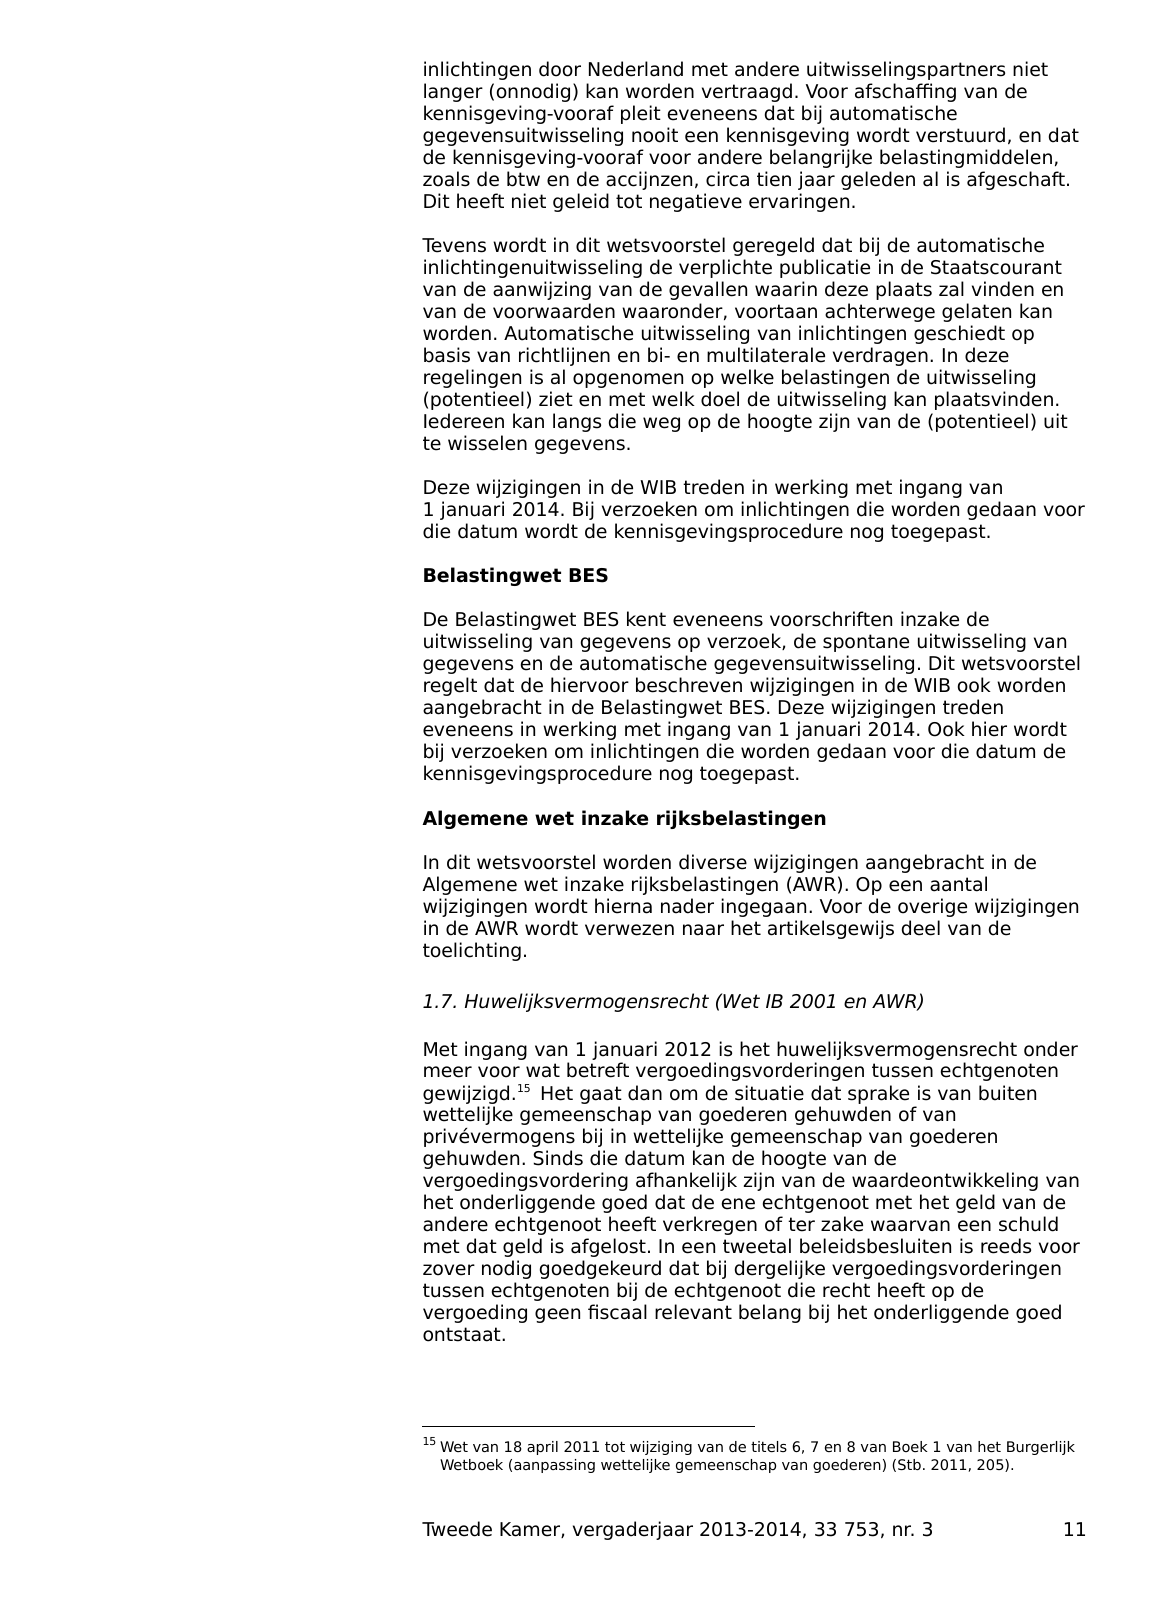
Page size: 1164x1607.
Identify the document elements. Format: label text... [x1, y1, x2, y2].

text Tevens wordt in dit wetsvoorstel geregeld dat bij de automatische inlichtingenuitwisseling de verplichte publicatie in de Staatscourant van de aanwijzing van de gevallen waarin deze plaats zal vinden en van de voorwaarden waaronder, voortaan achterwege gelaten kan worden. Automatische uitwisseling van inlichtingen geschiedt op basis van richtlijnen en bi- en multilaterale verdragen. In deze regelingen is al opgenomen op welke belastingen de uitwisseling (potentieel) ziet en met welk doel de uitwisseling kan plaatsvinden. Iedereen kan langs die weg op de hoogte zijn van de (potentieel) uit te wisselen gegevens. [422, 235, 1087, 455]
subtitle Algemene wet inzake rijksbelastingen [422, 807, 1087, 829]
text Wet van 18 april 2011 tot wijziging van de titels 6, 7 en 8 van Boek 1 van het Burgerlijk Wetboek (aanpassing wettelijke gemeenschap van goederen) (Stb. 2011, 205). [422, 1435, 1087, 1474]
text Met ingang van 1 januari 2012 is het huwelijksvermogensrecht onder meer voor wat betreft vergoedingsvorderingen tussen echtgenoten gewijzigd. Het gaat dan om de situatie dat sprake is van buiten wettelijke gemeenschap van goederen gehuwden of van privévermogens bij in wettelijke gemeenschap van goederen gehuwden. Sinds die datum kan de hoogte van de vergoedingsvordering afhankelijk zijn van de waardeontwikkeling van het onderliggende goed dat de ene echtgenoot met het geld van de andere echtgenoot heeft verkregen of ter zake waarvan een schuld met dat geld is afgelost. In een tweetal beleidsbesluiten is reeds voor zover nodig goedgekeurd dat bij dergelijke vergoedingsvorderingen tussen echtgenoten bij de echtgenoot die recht heeft op de vergoeding geen fiscaal relevant belang bij het onderliggende goed ontstaat. [422, 1038, 1087, 1346]
text In dit wetsvoorstel worden diverse wijzigingen aangebracht in de Algemene wet inzake rijksbelastingen (AWR). Op een aantal wijzigingen wordt hierna nader ingegaan. Voor de overige wijzigingen in de AWR wordt verwezen naar het artikelsgewijs deel van de toelichting. [422, 852, 1087, 961]
subtitle Belastingwet BES [422, 565, 1087, 587]
subtitle 1.7. Huwelijksvermogensrecht (Wet IB 2001 en AWR) [422, 991, 1087, 1013]
text inlichtingen door Nederland met andere uitwisselingspartners niet langer (onnodig) kan worden vertraagd. Voor afschaffing van de kennisgeving-vooraf pleit eveneens dat bij automatische gegevensuitwisseling nooit een kennisgeving wordt verstuurd, en dat de kennisgeving-vooraf voor andere belangrijke belastingmiddelen, zoals de btw en de accijnzen, circa tien jaar geleden al is afgeschaft. Dit heeft niet geleid tot negatieve ervaringen. [422, 59, 1087, 213]
text Deze wijzigingen in de WIB treden in werking met ingang van 1 januari 2014. Bij verzoeken om inlichtingen die worden gedaan voor die datum wordt de kennisgevingsprocedure nog toegepast. [422, 477, 1087, 543]
text De Belastingwet BES kent eveneens voorschriften inzake de uitwisseling van gegevens op verzoek, de spontane uitwisseling van gegevens en de automatische gegevensuitwisseling. Dit wetsvoorstel regelt dat de hiervoor beschreven wijzigingen in de WIB ook worden aangebracht in de Belastingwet BES. Deze wijzigingen treden eveneens in werking met ingang van 1 januari 2014. Ook hier wordt bij verzoeken om inlichtingen die worden gedaan voor die datum de kennisgevingsprocedure nog toegepast. [422, 609, 1087, 785]
